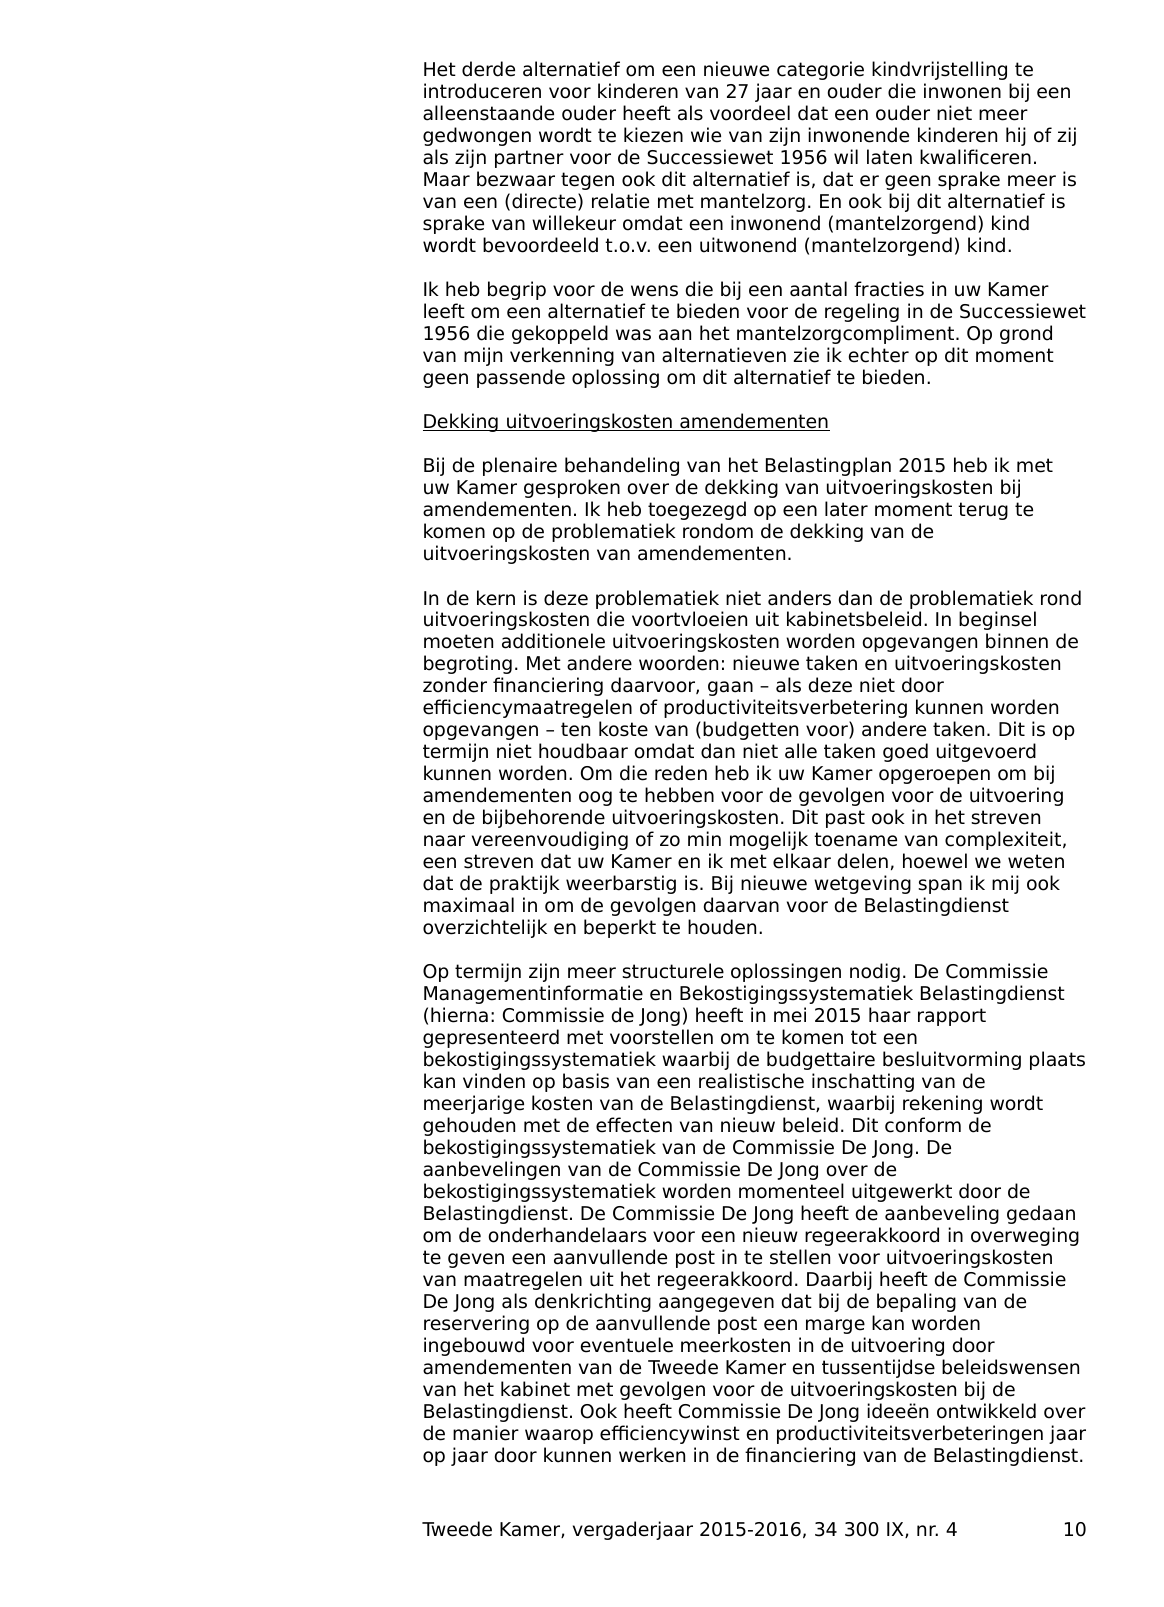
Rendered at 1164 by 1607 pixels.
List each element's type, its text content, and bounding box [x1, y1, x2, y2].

subtitle Dekking uitvoeringskosten amendementen [422, 411, 1087, 433]
text Ik heb begrip voor de wens die bij een aantal fracties in uw Kamer leeft om een alternatief te bieden voor de regeling in de Successiewet 1956 die gekoppeld was aan het mantelzorgcompliment. Op grond van mijn verkenning van alternatieven zie ik echter op dit moment geen passende oplossing om dit alternatief te bieden. [422, 279, 1087, 389]
text In de kern is deze problematiek niet anders dan de problematiek rond uitvoeringskosten die voortvloeien uit kabinetsbeleid. In beginsel moeten additionele uitvoeringskosten worden opgevangen binnen de begroting. Met andere woorden: nieuwe taken en uitvoeringskosten zonder financiering daarvoor, gaan – als deze niet door efficiencymaatregelen of productiviteitsverbetering kunnen worden opgevangen – ten koste van (budgetten voor) andere taken. Dit is op termijn niet houdbaar omdat dan niet alle taken goed uitgevoerd kunnen worden. Om die reden heb ik uw Kamer opgeroepen om bij amendementen oog te hebben voor de gevolgen voor de uitvoering en de bijbehorende uitvoeringskosten. Dit past ook in het streven naar vereenvoudiging of zo min mogelijk toename van complexiteit, een streven dat uw Kamer en ik met elkaar delen, hoewel we weten dat de praktijk weerbarstig is. Bij nieuwe wetgeving span ik mij ook maximaal in om de gevolgen daarvan voor de Belastingdienst overzichtelijk en beperkt te houden. [422, 587, 1087, 939]
text Op termijn zijn meer structurele oplossingen nodig. De Commissie Managementinformatie en Bekostigingssystematiek Belastingdienst (hierna: Commissie de Jong) heeft in mei 2015 haar rapport gepresenteerd met voorstellen om te komen tot een bekostigingssystematiek waarbij de budgettaire besluitvorming plaats kan vinden op basis van een realistische inschatting van de meerjarige kosten van de Belastingdienst, waarbij rekening wordt gehouden met de effecten van nieuw beleid. Dit conform de bekostigingssystematiek van de Commissie De Jong. De aanbevelingen van de Commissie De Jong over de bekostigingssystematiek worden momenteel uitgewerkt door de Belastingdienst. De Commissie De Jong heeft de aanbeveling gedaan om de onderhandelaars voor een nieuw regeerakkoord in overweging te geven een aanvullende post in te stellen voor uitvoeringskosten van maatregelen uit het regeerakkoord. Daarbij heeft de Commissie De Jong als denkrichting aangegeven dat bij de bepaling van de reservering op de aanvullende post een marge kan worden ingebouwd voor eventuele meerkosten in de uitvoering door amendementen van de Tweede Kamer en tussentijdse beleidswensen van het kabinet met gevolgen voor de uitvoeringskosten bij de Belastingdienst. Ook heeft Commissie De Jong ideeën ontwikkeld over de manier waarop efficiencywinst en productiviteitsverbeteringen jaar op jaar door kunnen werken in de financiering van de Belastingdienst. [422, 961, 1087, 1467]
text Het derde alternatief om een nieuwe categorie kindvrijstelling te introduceren voor kinderen van 27 jaar en ouder die inwonen bij een alleenstaande ouder heeft als voordeel dat een ouder niet meer gedwongen wordt te kiezen wie van zijn inwonende kinderen hij of zij als zijn partner voor de Successiewet 1956 wil laten kwalificeren. Maar bezwaar tegen ook dit alternatief is, dat er geen sprake meer is van een (directe) relatie met mantelzorg. En ook bij dit alternatief is sprake van willekeur omdat een inwonend (mantelzorgend) kind wordt bevoordeeld t.o.v. een uitwonend (mantelzorgend) kind. [422, 59, 1087, 257]
text Bij de plenaire behandeling van het Belastingplan 2015 heb ik met uw Kamer gesproken over de dekking van uitvoeringskosten bij amendementen. Ik heb toegezegd op een later moment terug te komen op de problematiek rondom de dekking van de uitvoeringskosten van amendementen. [422, 455, 1087, 565]
